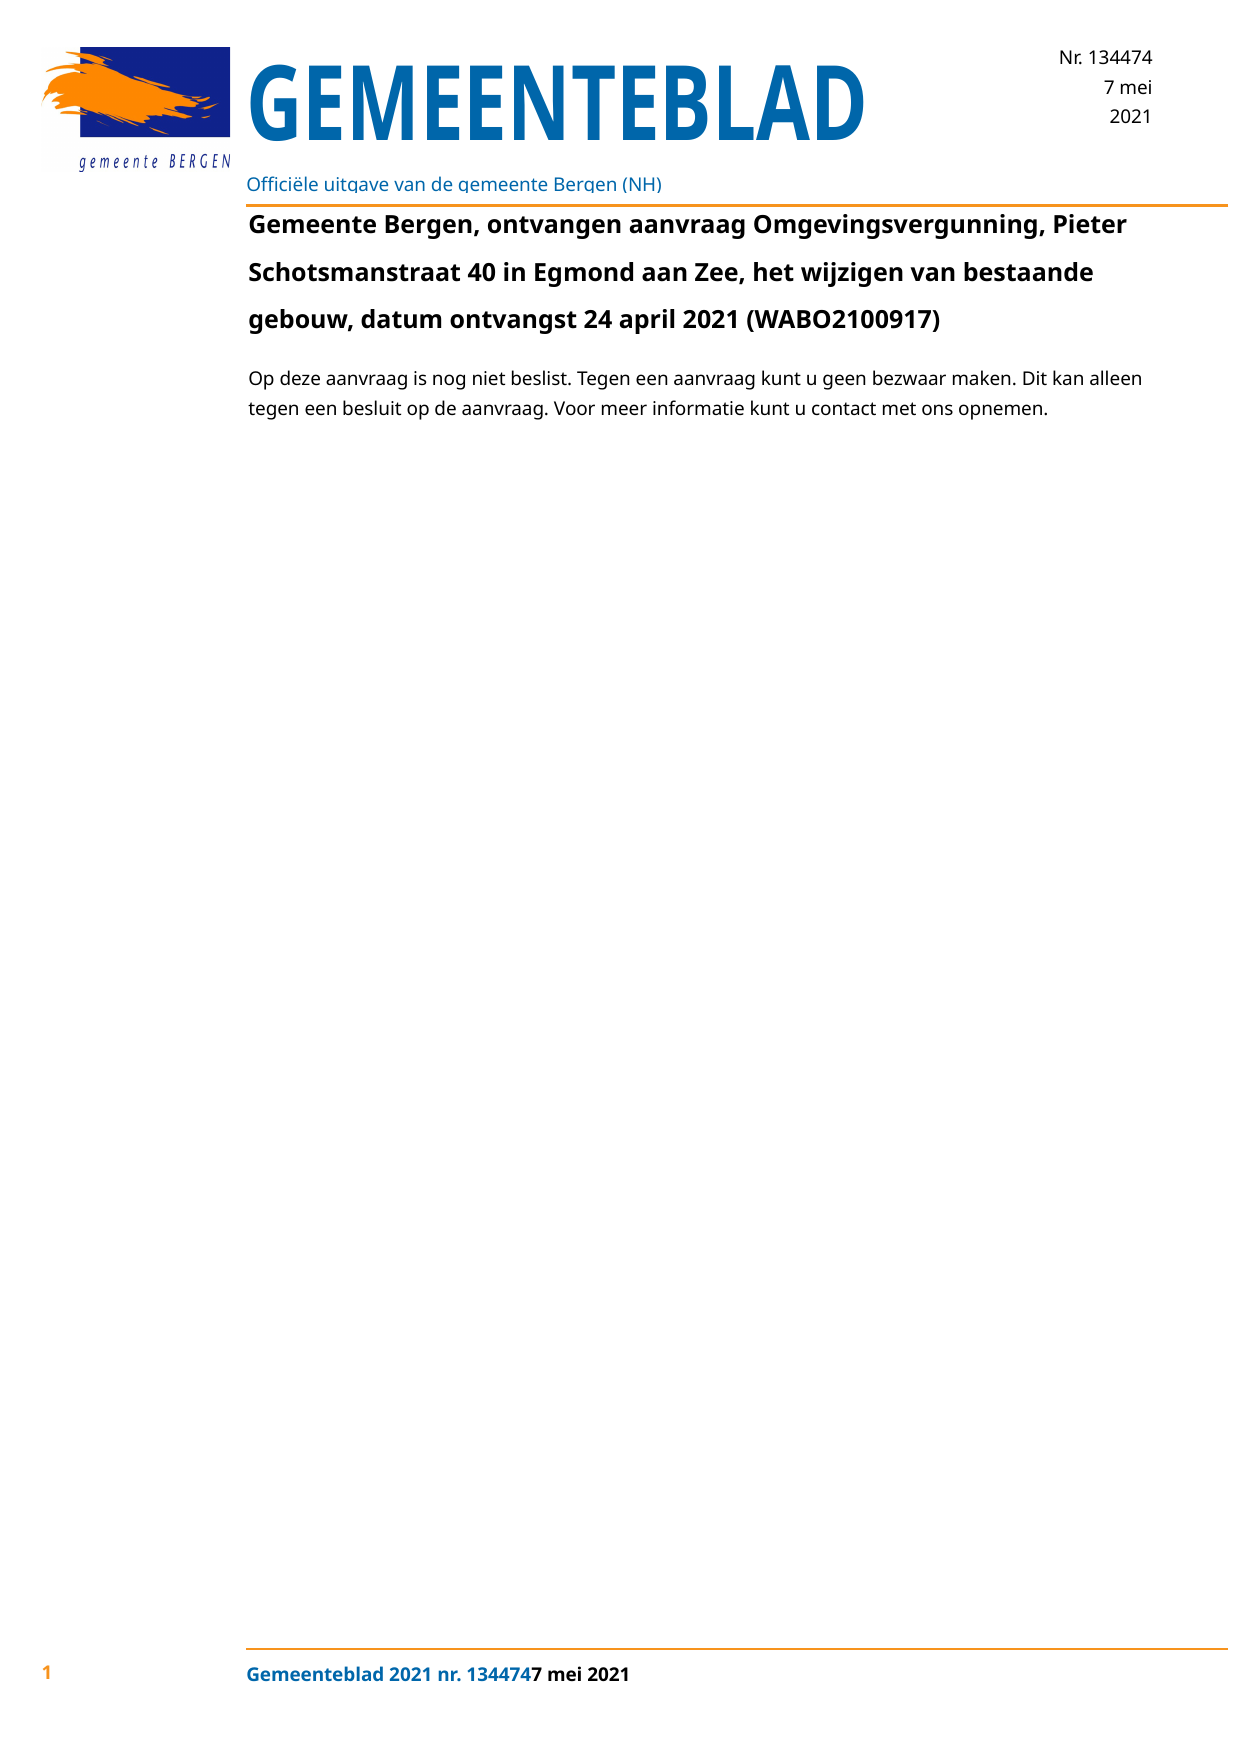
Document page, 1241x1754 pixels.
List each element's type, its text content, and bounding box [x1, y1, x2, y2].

text Op deze aanvraag is nog niet beslist. Tegen een aanvraag kunt u geen bezwaar maken. Dit kan alleen tegen een besluit op de aanvraag. Voor meer informatie kunt u contact met ons opnemen. [248, 366, 1152, 421]
text Gemeente Bergen, ontvangen aanvraag Omgevingsvergunning, Pieter Schotsmanstraat 40 in Egmond aan Zee, het wijzigen van bestaande gebouw, datum ontvangst 24 april 2021 (WABO2100917) [248, 207, 1152, 336]
picture [41, 47, 231, 172]
